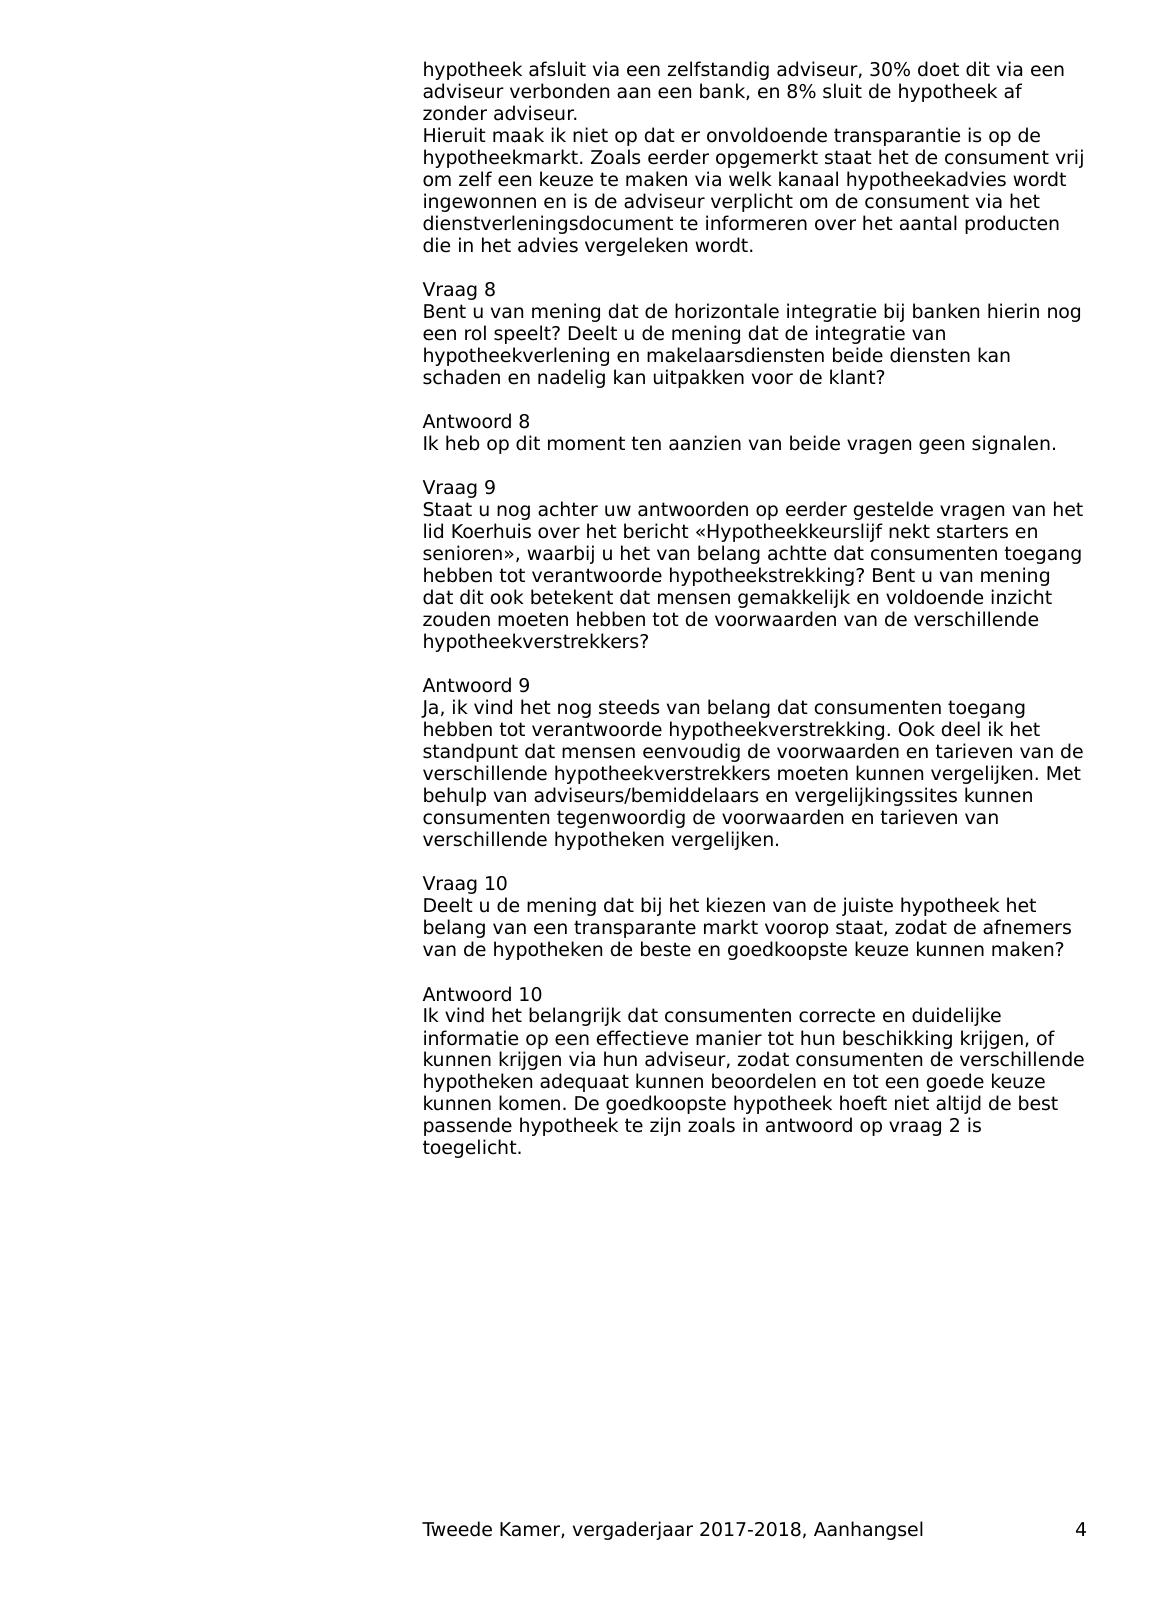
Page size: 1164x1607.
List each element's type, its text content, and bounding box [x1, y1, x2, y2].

text Bent u van mening dat de horizontale integratie bij banken hierin nog een rol speelt? Deelt u de mening dat de integratie van hypotheekverlening en makelaarsdiensten beide diensten kan schaden en nadelig kan uitpakken voor de klant? [422, 301, 1087, 389]
text Hieruit maak ik niet op dat er onvoldoende transparantie is op de hypotheekmarkt. Zoals eerder opgemerkt staat het de consument vrij om zelf een keuze te maken via welk kanaal hypotheekadvies wordt ingewonnen en is de adviseur verplicht om de consument via het dienstverleningsdocument te informeren over het aantal producten die in het advies vergeleken wordt. [422, 125, 1087, 257]
text Vraag 9 [422, 477, 1087, 499]
text Antwoord 9 [422, 675, 1087, 697]
text Ik heb op dit moment ten aanzien van beide vragen geen signalen. [422, 433, 1087, 455]
text Vraag 10 [422, 873, 1087, 895]
text Ja, ik vind het nog steeds van belang dat consumenten toegang hebben tot verantwoorde hypotheekverstrekking. Ook deel ik het standpunt dat mensen eenvoudig de voorwaarden en tarieven van de verschillende hypotheekverstrekkers moeten kunnen vergelijken. Met behulp van adviseurs/bemiddelaars en vergelijkingssites kunnen consumenten tegenwoordig de voorwaarden en tarieven van verschillende hypotheken vergelijken. [422, 697, 1087, 851]
text hypotheek afsluit via een zelfstandig adviseur, 30% doet dit via een adviseur verbonden aan een bank, en 8% sluit de hypotheek af zonder adviseur. [422, 59, 1087, 125]
text Antwoord 8 [422, 411, 1087, 433]
text Antwoord 10 [422, 983, 1087, 1005]
text Staat u nog achter uw antwoorden op eerder gestelde vragen van het lid Koerhuis over het bericht «Hypotheekkeurslijf nekt starters en senioren», waarbij u het van belang achtte dat consumenten toegang hebben tot verantwoorde hypotheekstrekking? Bent u van mening dat dit ook betekent dat mensen gemakkelijk en voldoende inzicht zouden moeten hebben tot de voorwaarden van de verschillende hypotheekverstrekkers? [422, 499, 1087, 653]
text Vraag 8 [422, 279, 1087, 301]
text Deelt u de mening dat bij het kiezen van de juiste hypotheek het belang van een transparante markt voorop staat, zodat de afnemers van de hypotheken de beste en goedkoopste keuze kunnen maken? [422, 895, 1087, 961]
text Ik vind het belangrijk dat consumenten correcte en duidelijke informatie op een effectieve manier tot hun beschikking krijgen, of kunnen krijgen via hun adviseur, zodat consumenten de verschillende hypotheken adequaat kunnen beoordelen en tot een goede keuze kunnen komen. De goedkoopste hypotheek hoeft niet altijd de best passende hypotheek te zijn zoals in antwoord op vraag 2 is toegelicht. [422, 1005, 1087, 1159]
